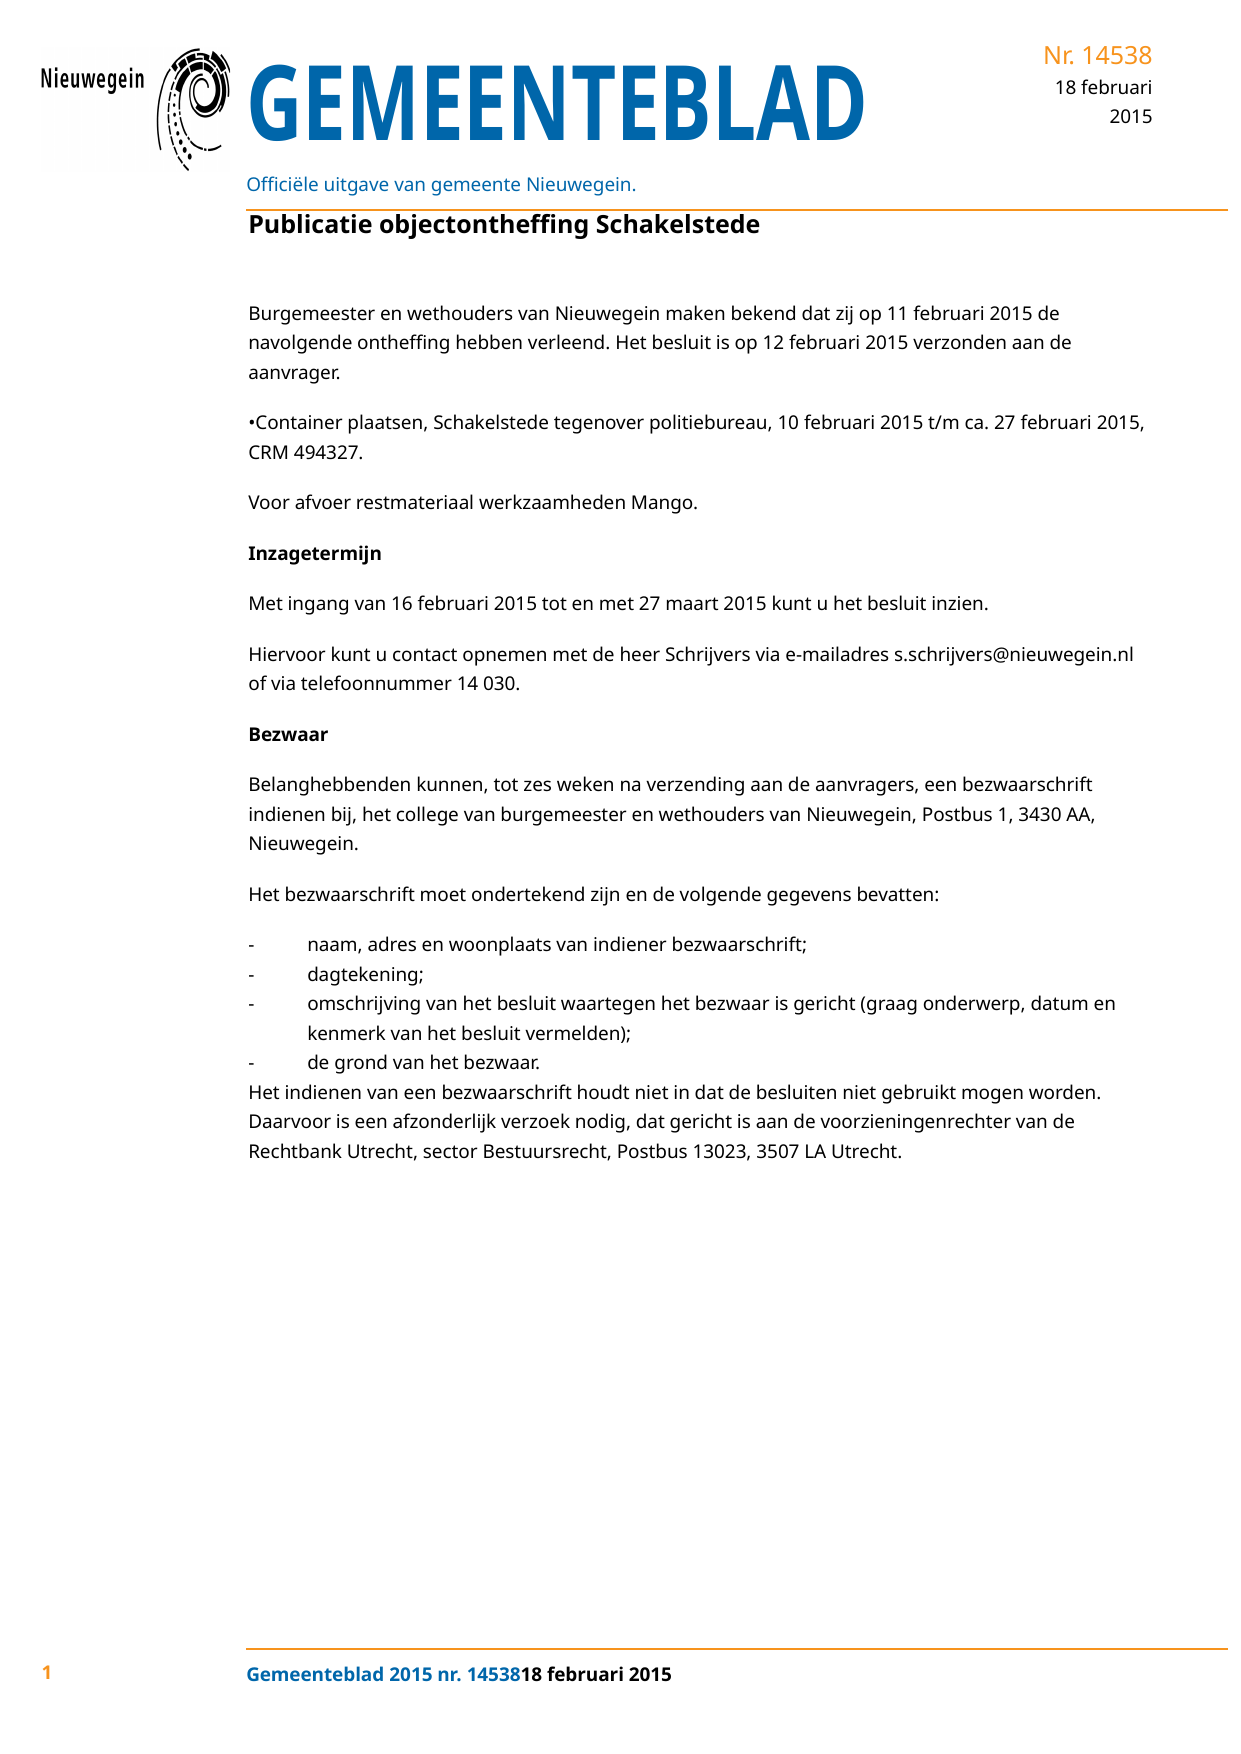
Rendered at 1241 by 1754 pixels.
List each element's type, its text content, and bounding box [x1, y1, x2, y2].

list naam, adres en woonplaats van indiener bezwaarschrift; [248, 931, 1152, 957]
list omschrijving van het besluit waartegen het bezwaar is gericht (graag onderwerp, datum en kenmerk van het besluit vermelden); [248, 990, 1152, 1046]
list de grond van het bezwaar. [248, 1049, 1152, 1075]
text Bezwaar [248, 721, 1152, 746]
text Het bezwaarschrift moet ondertekend zijn en de volgende gegevens bevatten: [248, 881, 1152, 906]
text Voor afvoer restmateriaal werkzaamheden Mango. [248, 489, 1152, 515]
text Belanghebbenden kunnen, tot zes weken na verzending aan de aanvragers, een bezwaarschrift indienen bij, het college van burgemeester en wethouders van Nieuwegein, Postbus 1, 3430 AA, Nieuwegein. [248, 771, 1152, 856]
list dagtekening; [248, 961, 1152, 986]
text Hiervoor kunt u contact opnemen met de heer Schrijvers via e-mailadres s.schrijvers@nieuwegein.nl of via telefoonnummer 14 030. [248, 641, 1152, 696]
text Het indienen van een bezwaarschrift houdt niet in dat de besluiten niet gebruikt mogen worden. Daarvoor is een afzonderlijk verzoek nodig, dat gericht is aan de voorzieningenrechter van de Rechtbank Utrecht, sector Bestuursrecht, Postbus 13023, 3507 LA Utrecht. [248, 1079, 1152, 1164]
text Burgemeester en wethouders van Nieuwegein maken bekend dat zij op 11 februari 2015 de navolgende ontheffing hebben verleend. Het besluit is op 12 februari 2015 verzonden aan de aanvrager. [248, 300, 1152, 385]
text •Container plaatsen, Schakelstede tegenover politiebureau, 10 februari 2015 t/m ca. 27 februari 2015, CRM 494327. [248, 409, 1152, 465]
text Inzagetermijn [248, 540, 1152, 566]
picture [41, 47, 231, 172]
text Publicatie objectontheffing Schakelstede [248, 211, 1152, 241]
text Met ingang van 16 februari 2015 tot en met 27 maart 2015 kunt u het besluit inzien. [248, 590, 1152, 616]
